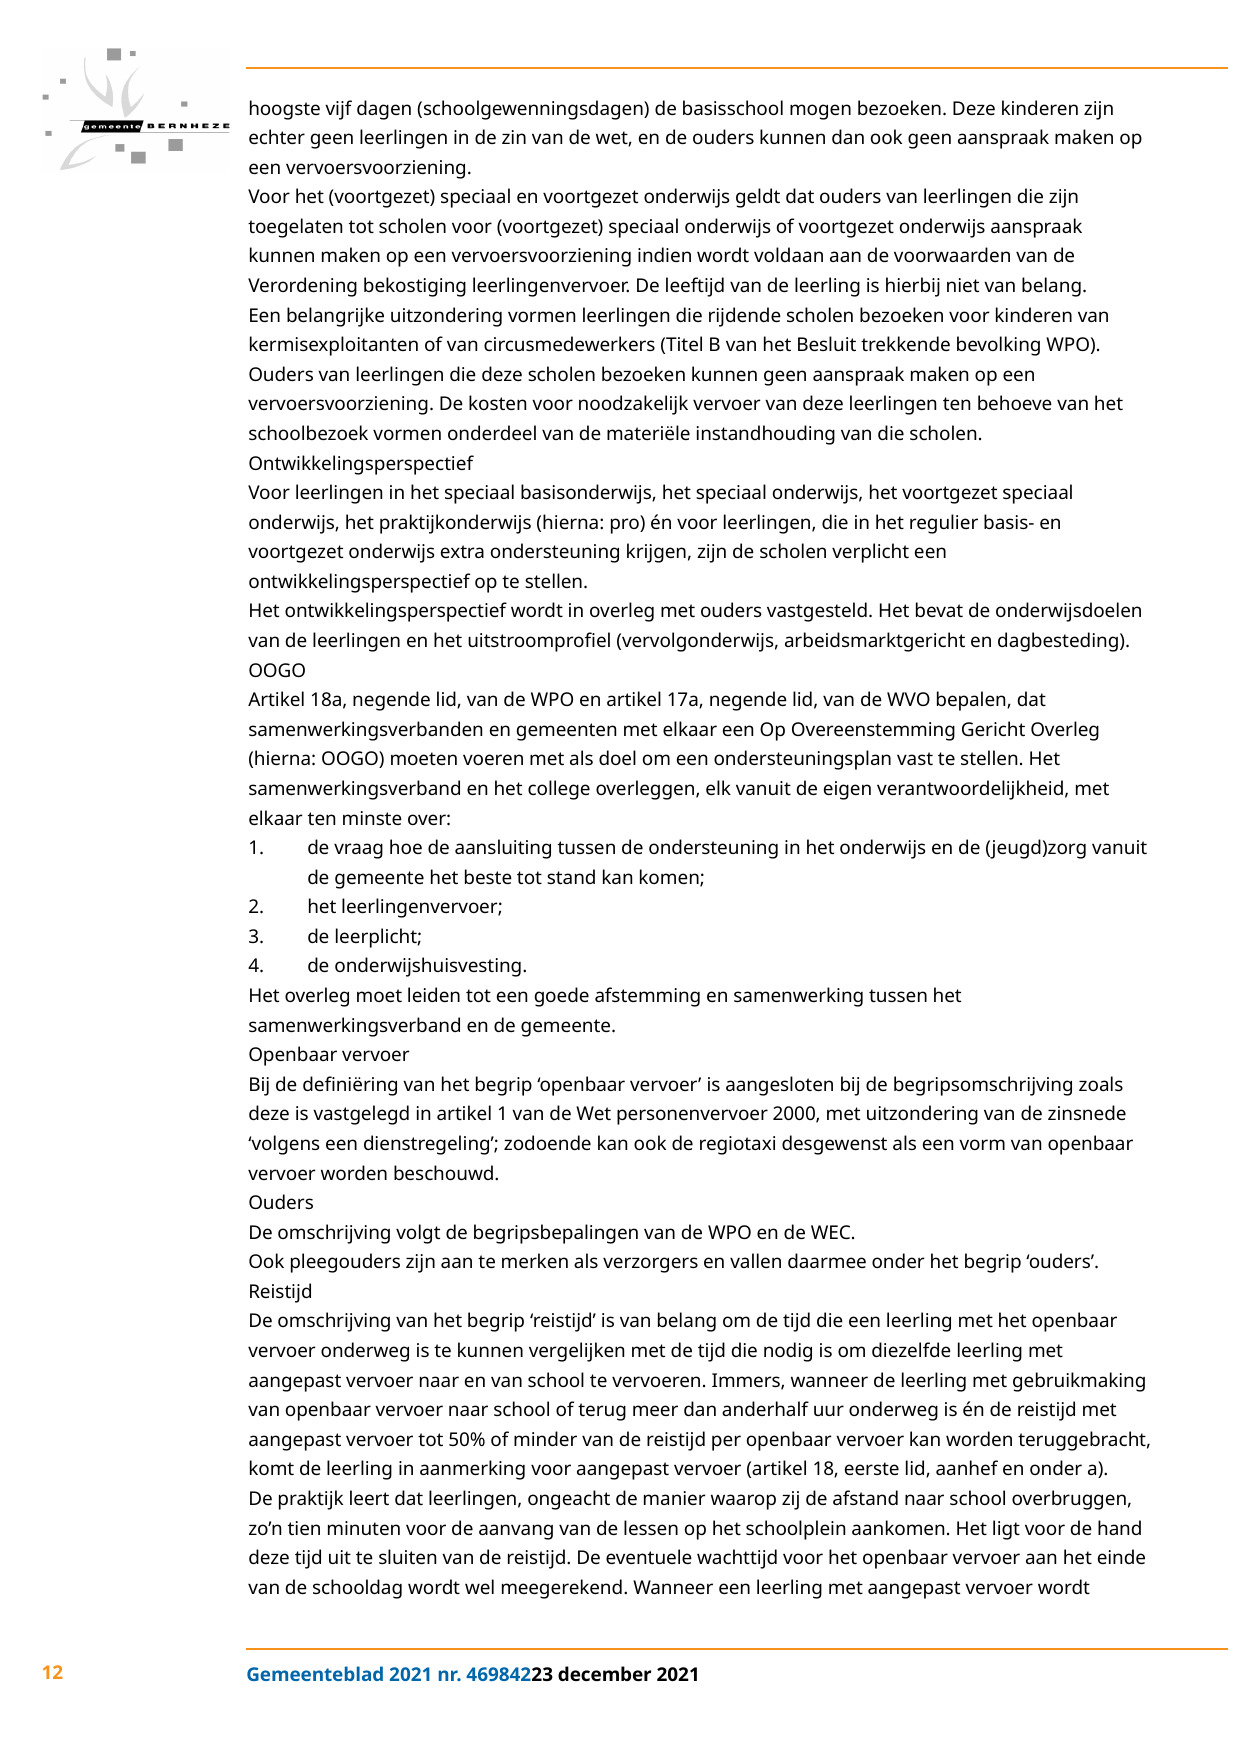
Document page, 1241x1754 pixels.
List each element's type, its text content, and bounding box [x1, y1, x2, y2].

text Ontwikkelingsperspectief [248, 450, 1152, 476]
text De omschrijving volgt de begripsbepalingen van de WPO en de WEC. [248, 1219, 1152, 1245]
list het leerlingenvervoer; [248, 893, 1152, 919]
text De omschrijving van het begrip ‘reistijd’ is van belang om de tijd die een leerling met het openbaar vervoer onderweg is te kunnen vergelijken met de tijd die nodig is om diezelfde leerling met aangepast vervoer naar en van school te vervoeren. Immers, wanneer de leerling met gebruikmaking van openbaar vervoer naar school of terug meer dan anderhalf uur onderweg is én de reistijd met aangepast vervoer tot 50% of minder van de reistijd per openbaar vervoer kan worden teruggebracht, komt de leerling in aanmerking voor aangepast vervoer (artikel 18, eerste lid, aanhef en onder a). [248, 1308, 1152, 1481]
text De praktijk leert dat leerlingen, ongeacht de manier waarop zij de afstand naar school overbruggen, zo’n tien minuten voor de aanvang van de lessen op het schoolplein aankomen. Het ligt voor de hand deze tijd uit te sluiten van de reistijd. De eventuele wachttijd voor het openbaar vervoer aan het einde van de schooldag wordt wel meegerekend. Wanneer een leerling met aangepast vervoer wordt [248, 1485, 1152, 1600]
text Het ontwikkelingsperspectief wordt in overleg met ouders vastgesteld. Het bevat de onderwijsdoelen van de leerlingen en het uitstroomprofiel (vervolgonderwijs, arbeidsmarktgericht en dagbesteding). [248, 598, 1152, 653]
list de vraag hoe de aansluiting tussen de ondersteuning in het onderwijs en de (jeugd)zorg vanuit de gemeente het beste tot stand kan komen; [248, 834, 1152, 890]
text Voor het (voortgezet) speciaal en voortgezet onderwijs geldt dat ouders van leerlingen die zijn toegelaten tot scholen voor (voortgezet) speciaal onderwijs of voortgezet onderwijs aanspraak kunnen maken op een vervoersvoorziening indien wordt voldaan aan de voorwaarden van de Verordening bekostiging leerlingenvervoer. De leeftijd van de leerling is hierbij niet van belang. [248, 183, 1152, 298]
text hoogste vijf dagen (schoolgewenningsdagen) de basisschool mogen bezoeken. Deze kinderen zijn echter geen leerlingen in de zin van de wet, en de ouders kunnen dan ook geen aanspraak maken op een vervoersvoorziening. [248, 95, 1152, 180]
text Een belangrijke uitzondering vormen leerlingen die rijdende scholen bezoeken voor kinderen van kermisexploitanten of van circusmedewerkers (Titel B van het Besluit trekkende bevolking WPO). Ouders van leerlingen die deze scholen bezoeken kunnen geen aanspraak maken op een vervoersvoorziening. De kosten voor noodzakelijk vervoer van deze leerlingen ten behoeve van het schoolbezoek vormen onderdeel van de materiële instandhouding van die scholen. [248, 302, 1152, 446]
picture [41, 47, 231, 172]
text Reistijd [248, 1278, 1152, 1304]
text Ouders [248, 1189, 1152, 1215]
list de leerplicht; [248, 923, 1152, 949]
text Het overleg moet leiden tot een goede afstemming en samenwerking tussen het samenwerkingsverband en de gemeente. [248, 982, 1152, 1038]
text Voor leerlingen in het speciaal basisonderwijs, het speciaal onderwijs, het voortgezet speciaal onderwijs, het praktijkonderwijs (hierna: pro) én voor leerlingen, die in het regulier basis- en voortgezet onderwijs extra ondersteuning krijgen, zijn de scholen verplicht een ontwikkelingsperspectief op te stellen. [248, 479, 1152, 594]
text Artikel 18a, negende lid, van de WPO en artikel 17a, negende lid, van de WVO bepalen, dat samenwerkingsverbanden en gemeenten met elkaar een Op Overeenstemming Gericht Overleg (hierna: OOGO) moeten voeren met als doel om een ondersteuningsplan vast te stellen. Het samenwerkingsverband en het college overleggen, elk vanuit de eigen verantwoordelijkheid, met elkaar ten minste over: [248, 686, 1152, 831]
text Ook pleegouders zijn aan te merken als verzorgers en vallen daarmee onder het begrip ‘ouders’. [248, 1248, 1152, 1274]
list de onderwijshuisvesting. [248, 953, 1152, 978]
text Bij de definiëring van het begrip ‘openbaar vervoer’ is aangesloten bij de begripsomschrijving zoals deze is vastgelegd in artikel 1 van de Wet personenvervoer 2000, met uitzondering van de zinsnede ‘volgens een dienstregeling’; zodoende kan ook de regiotaxi desgewenst als een vorm van openbaar vervoer worden beschouwd. [248, 1071, 1152, 1186]
text Openbaar vervoer [248, 1041, 1152, 1067]
text OOGO [248, 657, 1152, 683]
